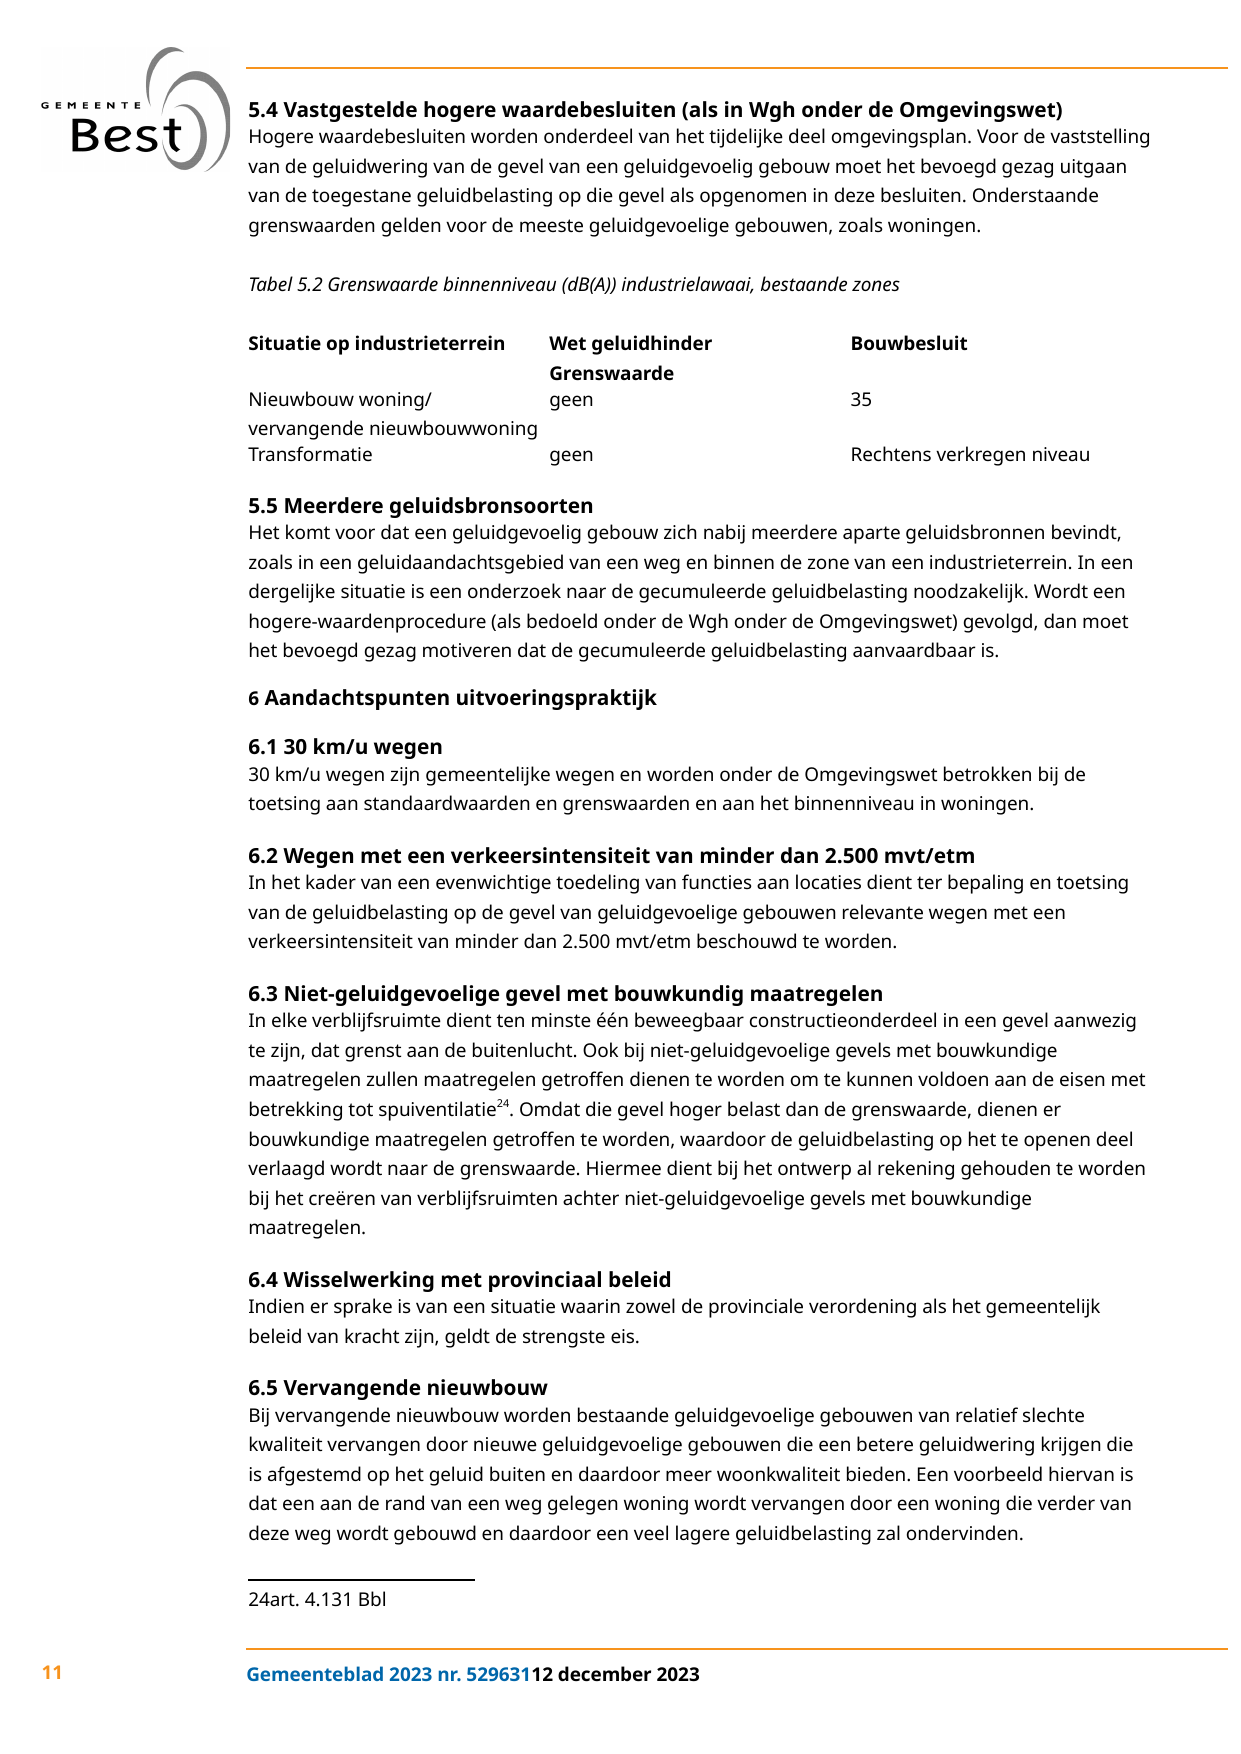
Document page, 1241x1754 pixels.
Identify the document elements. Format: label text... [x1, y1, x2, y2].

text Bij vervangende nieuwbouw worden bestaande geluidgevoelige gebouwen van relatief slechte kwaliteit vervangen door nieuwe geluidgevoelige gebouwen die een betere geluidwering krijgen die is afgestemd op het geluid buiten en daardoor meer woonkwaliteit bieden. Een voorbeeld hiervan is dat een aan de rand van een weg gelegen woning wordt vervangen door een woning die verder van deze weg wordt gebouwd en daardoor een veel lagere geluidbelasting zal ondervinden. [248, 1402, 1152, 1546]
table_cell Rechtens verkregen niveau [850, 441, 1152, 467]
text In het kader van een evenwichtige toedeling van functies aan locaties dient ter bepaling en toetsing van de geluidbelasting op de gevel van geluidgevoelige gebouwen relevante wegen met een verkeersintensiteit van minder dan 2.500 mvt/etm beschouwd te worden. [248, 869, 1152, 954]
table_cell geen [549, 386, 850, 441]
table_header Wet geluidhinder Grenswaarde [549, 330, 850, 386]
text Indien er sprake is van een situatie waarin zowel de provinciale verordening als het gemeentelijk beleid van kracht zijn, geldt de strengste eis. [248, 1293, 1152, 1349]
text 6.1 30 km/u wegen [248, 732, 1152, 761]
text Hogere waardebesluiten worden onderdeel van het tijdelijke deel omgevingsplan. Voor de vaststelling van de geluidwering van de gevel van een geluidgevoelig gebouw moet het bevoegd gezag uitgaan van de toegestane geluidbelasting op die gevel als opgenomen in deze besluiten. Onderstaande grenswaarden gelden voor de meeste geluidgevoelige gebouwen, zoals woningen. [248, 123, 1152, 238]
table_header Bouwbesluit [850, 330, 1152, 386]
text 6 Aandachtspunten uitvoeringspraktijk [248, 683, 1152, 712]
text 5.4 Vastgestelde hogere waardebesluiten (als in Wgh onder de Omgevingswet) [248, 95, 1152, 123]
text 6.5 Vervangende nieuwbouw [248, 1373, 1152, 1402]
table_cell 35 [850, 386, 1152, 441]
text In elke verblijfsruimte dient ten minste één beweegbaar constructieonderdeel in een gevel aanwezig te zijn, dat grenst aan de buitenlucht. Ook bij niet-geluidgevoelige gevels met bouwkundige maatregelen zullen maatregelen getroffen dienen te worden om te kunnen voldoen aan de eisen met betrekking tot spuiventilatie. Omdat die gevel hoger belast dan de grenswaarde, dienen er bouwkundige maatregelen getroffen te worden, waardoor de geluidbelasting op het te openen deel verlaagd wordt naar de grenswaarde. Hiermee dient bij het ontwerp al rekening gehouden te worden bij het creëren van verblijfsruimten achter niet-geluidgevoelige gevels met bouwkundige maatregelen. [248, 1007, 1152, 1240]
text 6.4 Wisselwerking met provinciaal beleid [248, 1265, 1152, 1293]
text 5.5 Meerdere geluidsbronsoorten [248, 491, 1152, 519]
text 30 km/u wegen zijn gemeentelijke wegen en worden onder de Omgevingswet betrokken bij de toetsing aan standaardwaarden en grenswaarden en aan het binnenniveau in woningen. [248, 761, 1152, 816]
text Tabel 5.2 Grenswaarde binnenniveau (dB(A)) industrielawaai, bestaande zones [248, 271, 1152, 297]
table_cell Nieuwbouw woning/ vervangende nieuwbouwwoning [248, 386, 549, 441]
text 6.3 Niet-geluidgevoelige gevel met bouwkundig maatregelen [248, 979, 1152, 1007]
picture [41, 47, 231, 172]
text art. 4.131 Bbl [248, 1586, 1152, 1612]
text Het komt voor dat een geluidgevoelig gebouw zich nabij meerdere aparte geluidsbronnen bevindt, zoals in een geluidaandachtsgebied van een weg en binnen de zone van een industrieterrein. In een dergelijke situatie is een onderzoek naar de gecumuleerde geluidbelasting noodzakelijk. Wordt een hogere-waardenprocedure (als bedoeld onder de Wgh onder de Omgevingswet) gevolgd, dan moet het bevoegd gezag motiveren dat de gecumuleerde geluidbelasting aanvaardbaar is. [248, 519, 1152, 663]
table_header Situatie op industrieterrein [248, 330, 549, 386]
table_cell Transformatie [248, 441, 549, 467]
table_cell geen [549, 441, 850, 467]
text 6.2 Wegen met een verkeersintensiteit van minder dan 2.500 mvt/etm [248, 841, 1152, 869]
